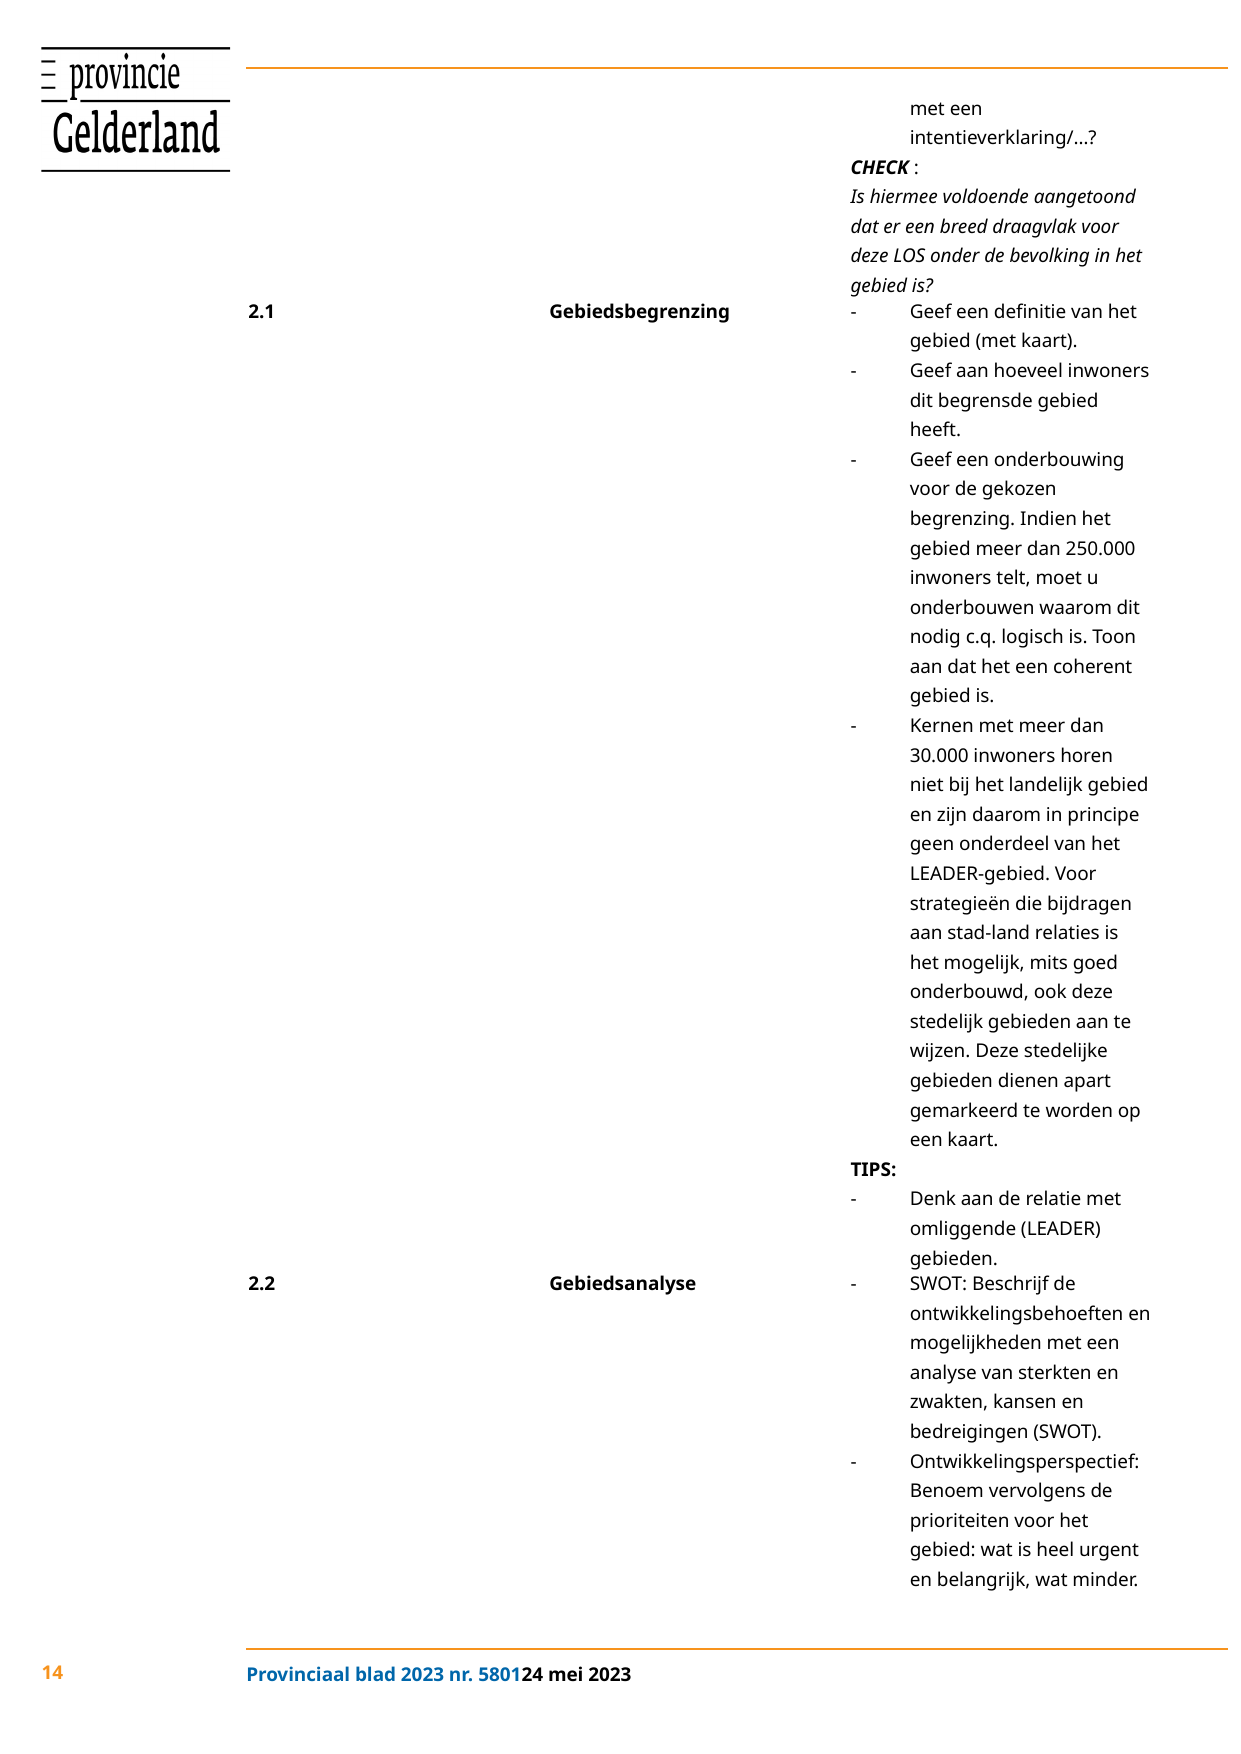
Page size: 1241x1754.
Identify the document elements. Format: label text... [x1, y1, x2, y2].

table_cell 2.2 [248, 1270, 549, 1592]
table_cell SWOT: Beschrijf de ontwikkelingsbehoeften en mogelijkheden met een analyse van sterkten en zwakten, kansen en bedreigingen (SWOT). Ontwikkelingsperspectief: Benoem vervolgens de prioriteiten voor het gebied: wat is heel urgent en belangrijk, wat minder. [850, 1270, 1152, 1592]
picture [41, 47, 231, 172]
table_cell 2.1 [248, 298, 549, 1270]
table_cell [248, 95, 549, 298]
table_cell met een intentieverklaring/…? CHECK : Is hiermee voldoende aangetoond dat er een breed draagvlak voor deze LOS onder de bevolking in het gebied is? [850, 95, 1152, 298]
table_cell Gebiedsanalyse [549, 1270, 850, 1592]
table_cell Geef een definitie van het gebied (met kaart). Geef aan hoeveel inwoners dit begrensde gebied heeft. Geef een onderbouwing voor de gekozen begrenzing. Indien het gebied meer dan 250.000 inwoners telt, moet u onderbouwen waarom dit nodig c.q. logisch is. Toon aan dat het een coherent gebied is. Kernen met meer dan 30.000 inwoners horen niet bij het landelijk gebied en zijn daarom in principe geen onderdeel van het LEADER-gebied. Voor strategieën die bijdragen aan stad-land relaties is het mogelijk, mits goed onderbouwd, ook deze stedelijk gebieden aan te wijzen. Deze stedelijke gebieden dienen apart gemarkeerd te worden op een kaart. TIPS: Denk aan de relatie met omliggende (LEADER) gebieden. [850, 298, 1152, 1270]
table_cell Gebiedsbegrenzing [549, 298, 850, 1270]
table_cell [549, 95, 850, 298]
